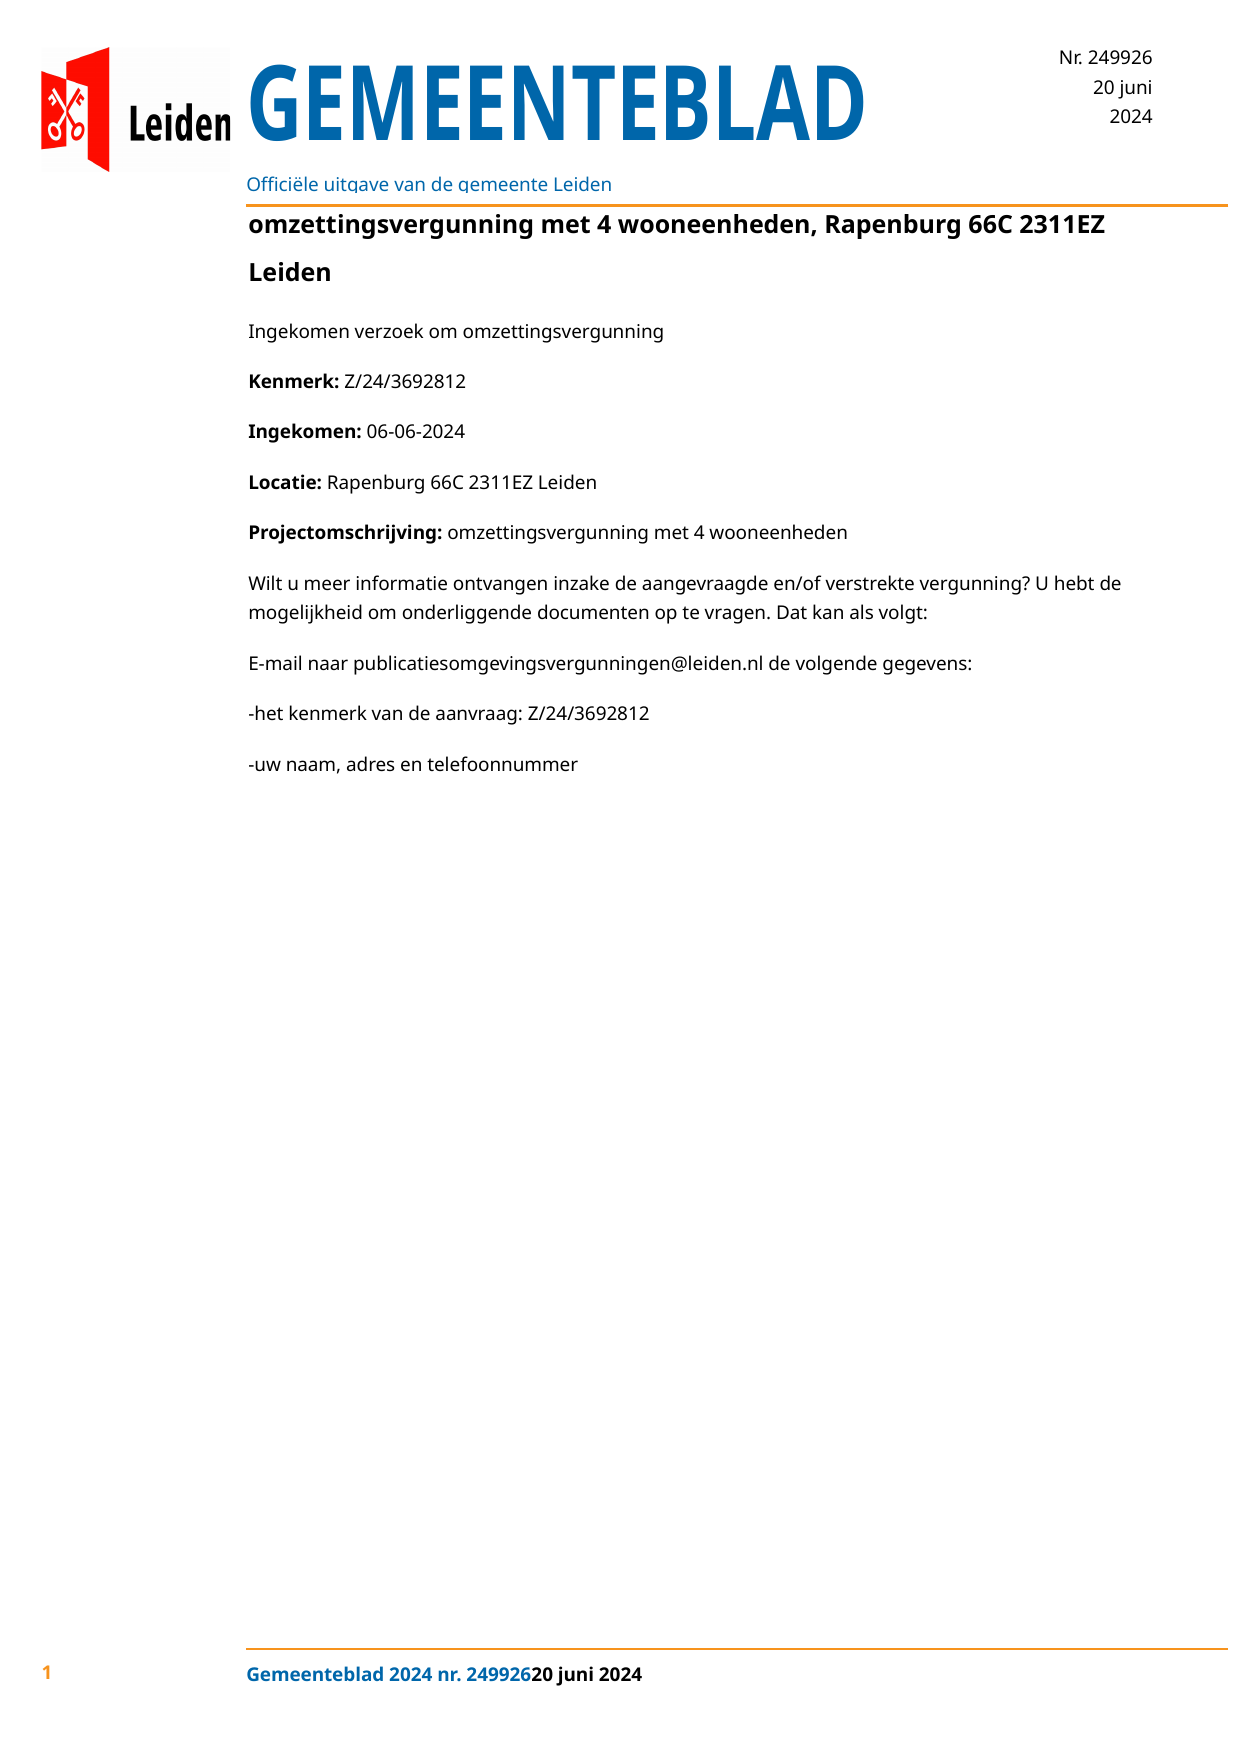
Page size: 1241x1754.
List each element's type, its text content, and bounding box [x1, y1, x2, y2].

text Kenmerk: Z/24/3692812 [248, 368, 1152, 394]
text Projectomschrijving: omzettingsvergunning met 4 wooneenheden [248, 519, 1152, 545]
picture [41, 47, 231, 172]
text Wilt u meer informatie ontvangen inzake de aangevraagde en/of verstrekte vergunning? U hebt de mogelijkheid om onderliggende documenten op te vragen. Dat kan als volgt: [248, 570, 1152, 625]
text Ingekomen verzoek om omzettingsvergunning [248, 318, 1152, 344]
text Ingekomen: 06-06-2024 [248, 419, 1152, 444]
text omzettingsvergunning met 4 wooneenheden, Rapenburg 66C 2311EZ Leiden [248, 207, 1152, 288]
text Locatie: Rapenburg 66C 2311EZ Leiden [248, 469, 1152, 495]
text E-mail naar publicatiesomgevingsvergunningen@leiden.nl de volgende gegevens: [248, 650, 1152, 676]
text -het kenmerk van de aanvraag: Z/24/3692812 [248, 700, 1152, 726]
text -uw naam, adres en telefoonnummer [248, 751, 1152, 777]
